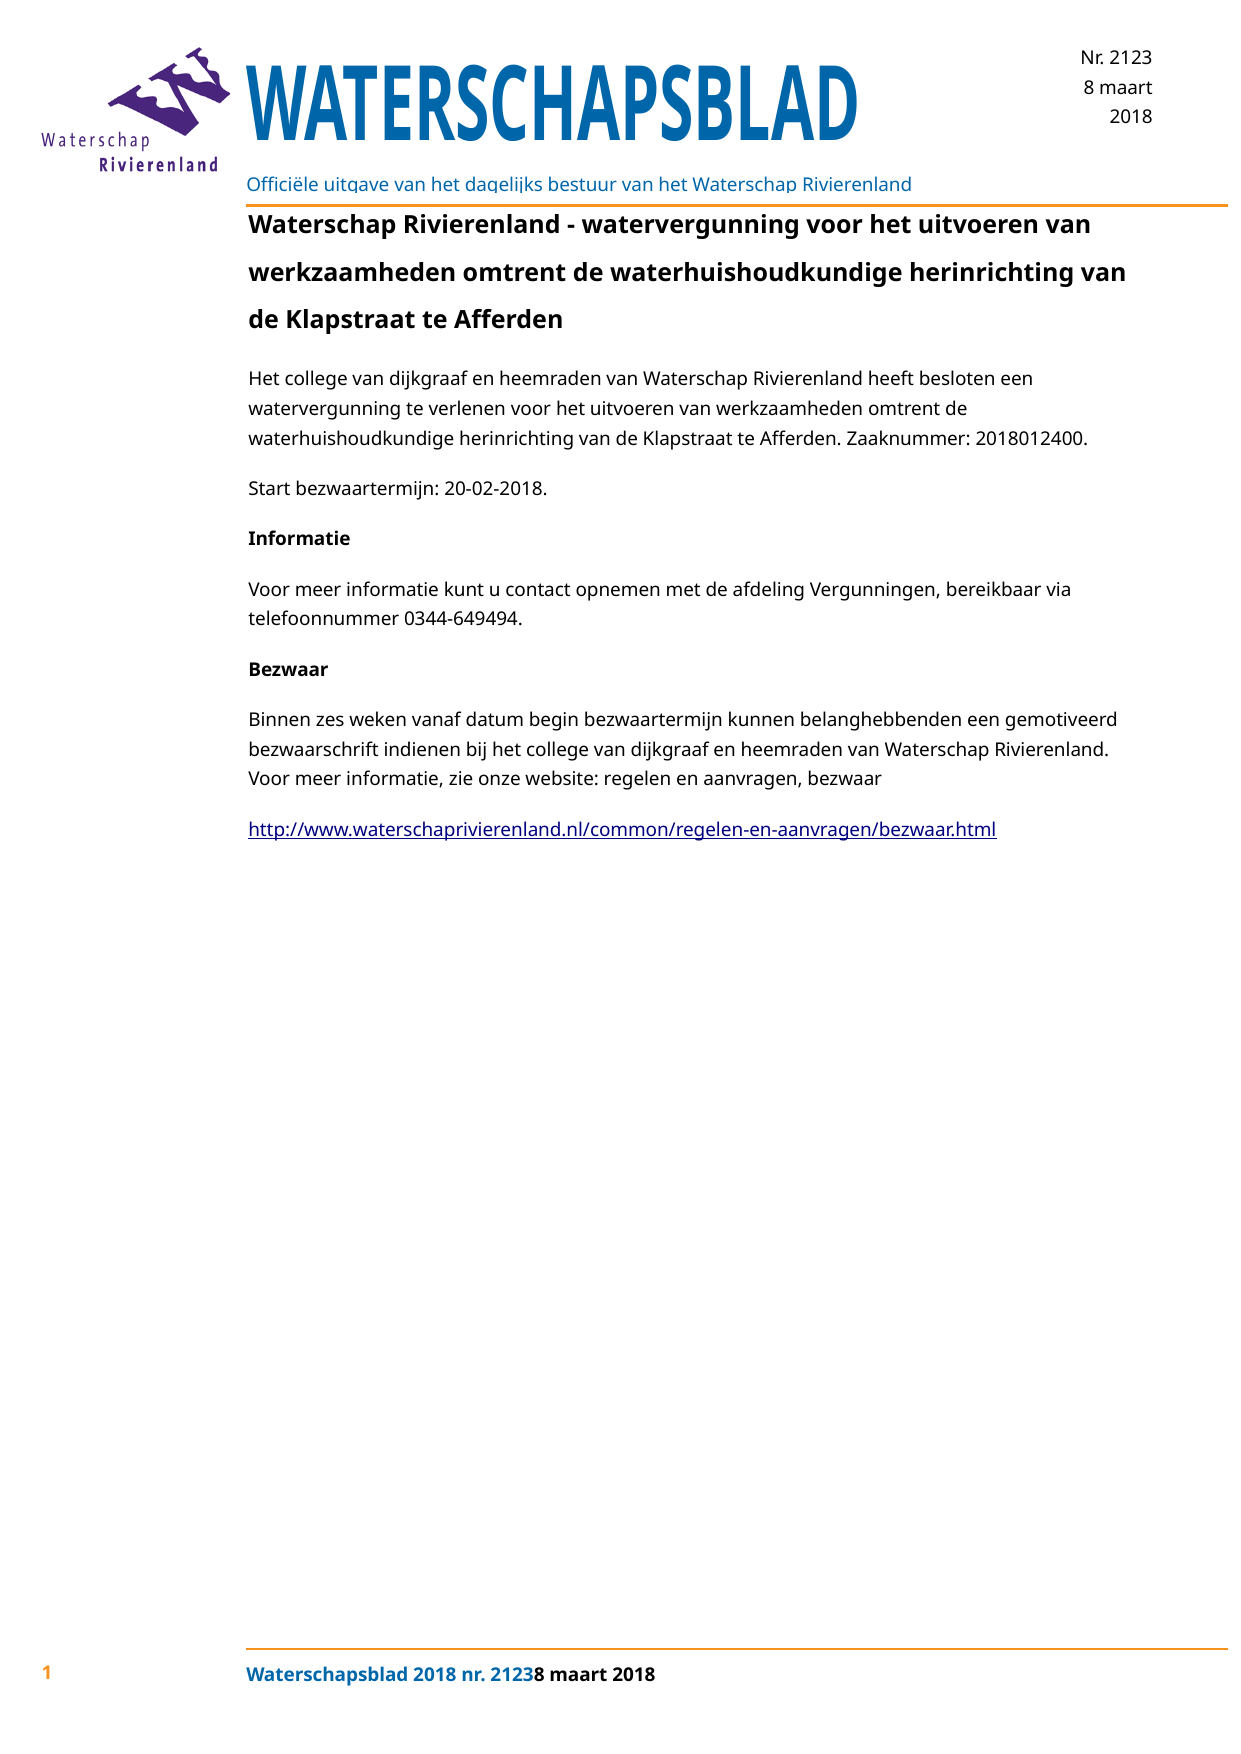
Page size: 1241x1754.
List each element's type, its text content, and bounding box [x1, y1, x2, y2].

picture [41, 47, 231, 172]
text Bezwaar [248, 656, 1152, 682]
text Waterschap Rivierenland - watervergunning voor het uitvoeren van werkzaamheden omtrent de waterhuishoudkundige herinrichting van de Klapstraat te Afferden [248, 207, 1152, 336]
text Start bezwaartermijn: 20-02-2018. [248, 475, 1152, 501]
text Informatie [248, 526, 1152, 551]
text Het college van dijkgraaf en heemraden van Waterschap Rivierenland heeft besloten een watervergunning te verlenen voor het uitvoeren van werkzaamheden omtrent de waterhuishoudkundige herinrichting van de Klapstraat te Afferden. Zaaknummer: 2018012400. [248, 366, 1152, 450]
text Binnen zes weken vanaf datum begin bezwaartermijn kunnen belanghebbenden een gemotiveerd bezwaarschrift indienen bij het college van dijkgraaf en heemraden van Waterschap Rivierenland. Voor meer informatie, zie onze website: regelen en aanvragen, bezwaar [248, 706, 1152, 791]
text http://www.waterschaprivierenland.nl/common/regelen-en-aanvragen/bezwaar.html [248, 816, 1152, 842]
text Voor meer informatie kunt u contact opnemen met de afdeling Vergunningen, bereikbaar via telefoonnummer 0344-649494. [248, 576, 1152, 631]
